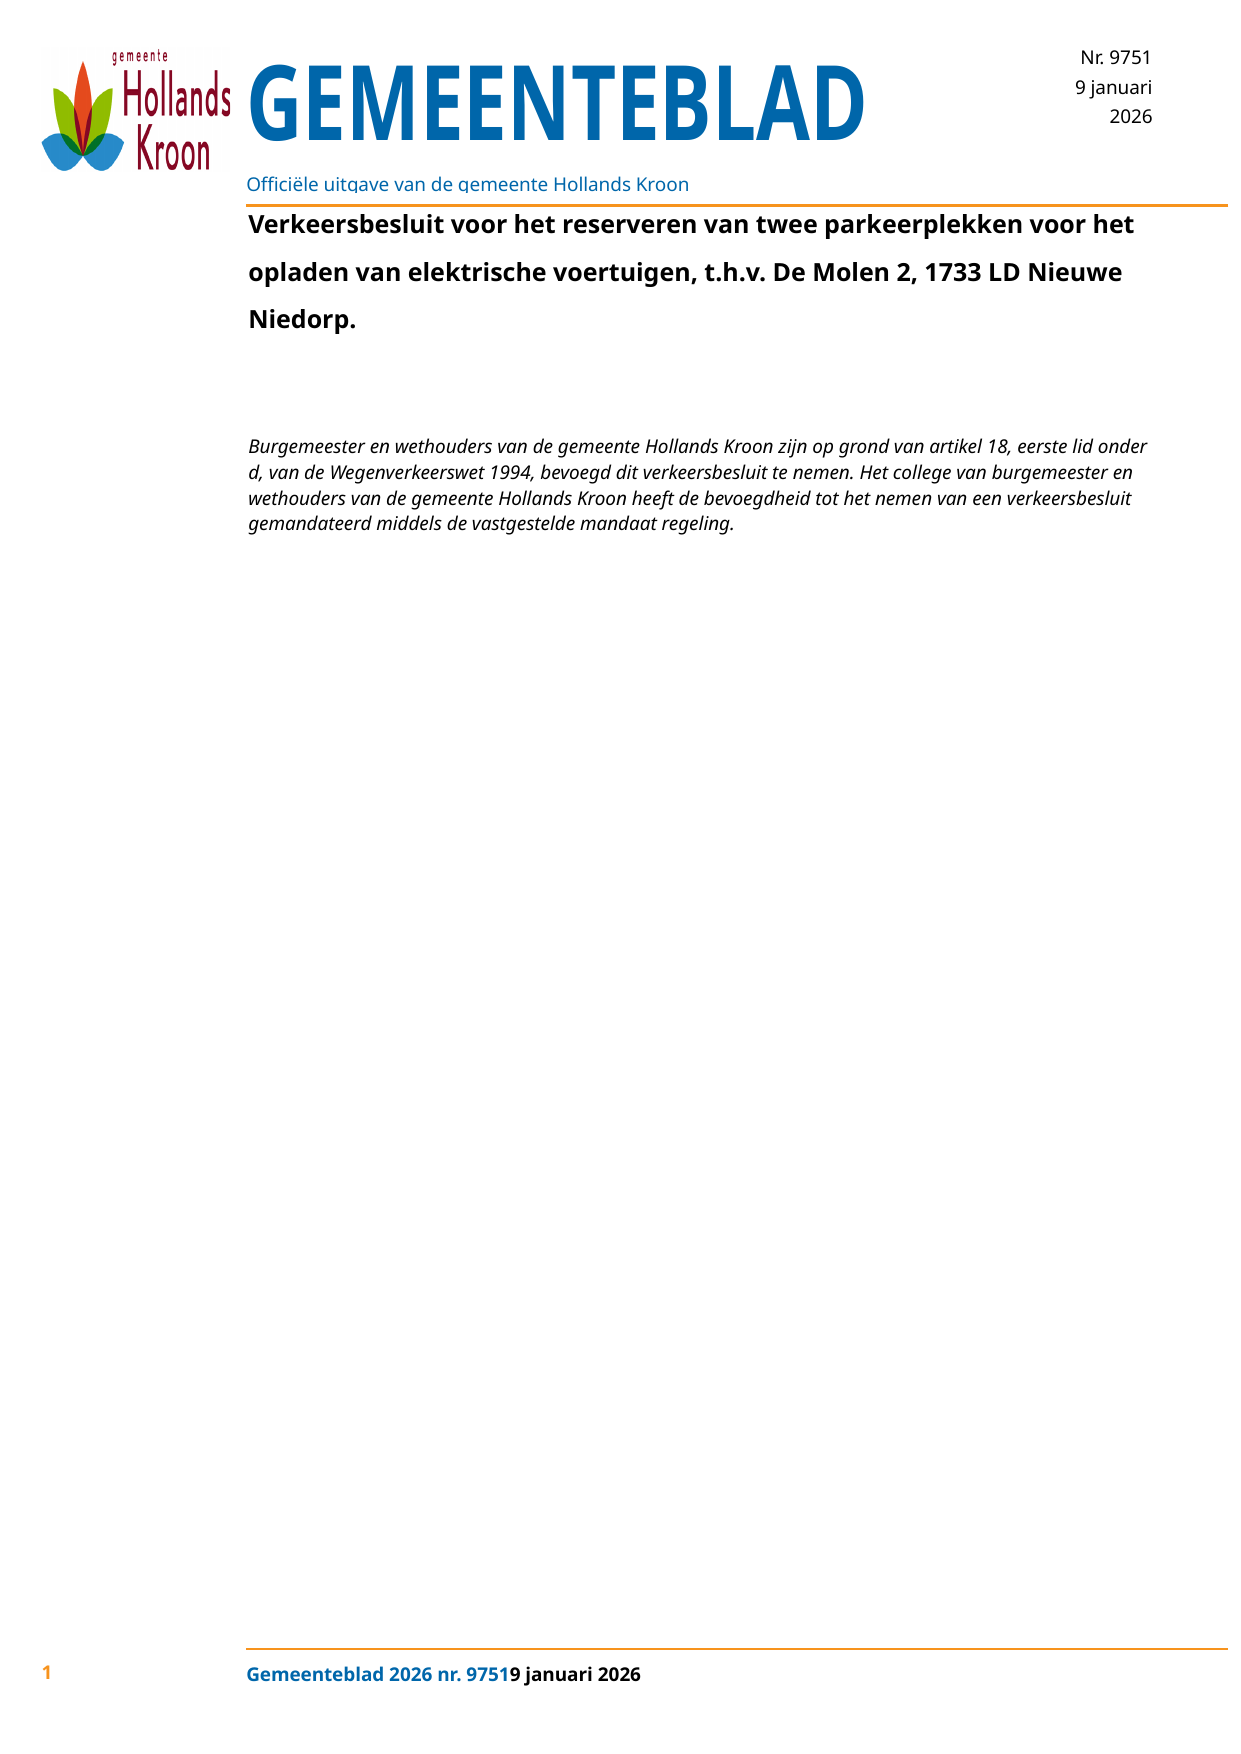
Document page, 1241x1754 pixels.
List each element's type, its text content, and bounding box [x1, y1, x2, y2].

picture [41, 47, 231, 172]
text Burgemeester en wethouders van de gemeente Hollands Kroon zijn op grond van artikel 18, eerste lid onder d, van de Wegenverkeerswet 1994, bevoegd dit verkeersbesluit te nemen. Het college van burgemeester en wethouders van de gemeente Hollands Kroon heeft de bevoegdheid tot het nemen van een verkeersbesluit gemandateerd middels de vastgestelde mandaat regeling. [248, 433, 1152, 536]
text Verkeersbesluit voor het reserveren van twee parkeerplekken voor het opladen van elektrische voertuigen, t.h.v. De Molen 2, 1733 LD Nieuwe Niedorp. [248, 207, 1152, 336]
